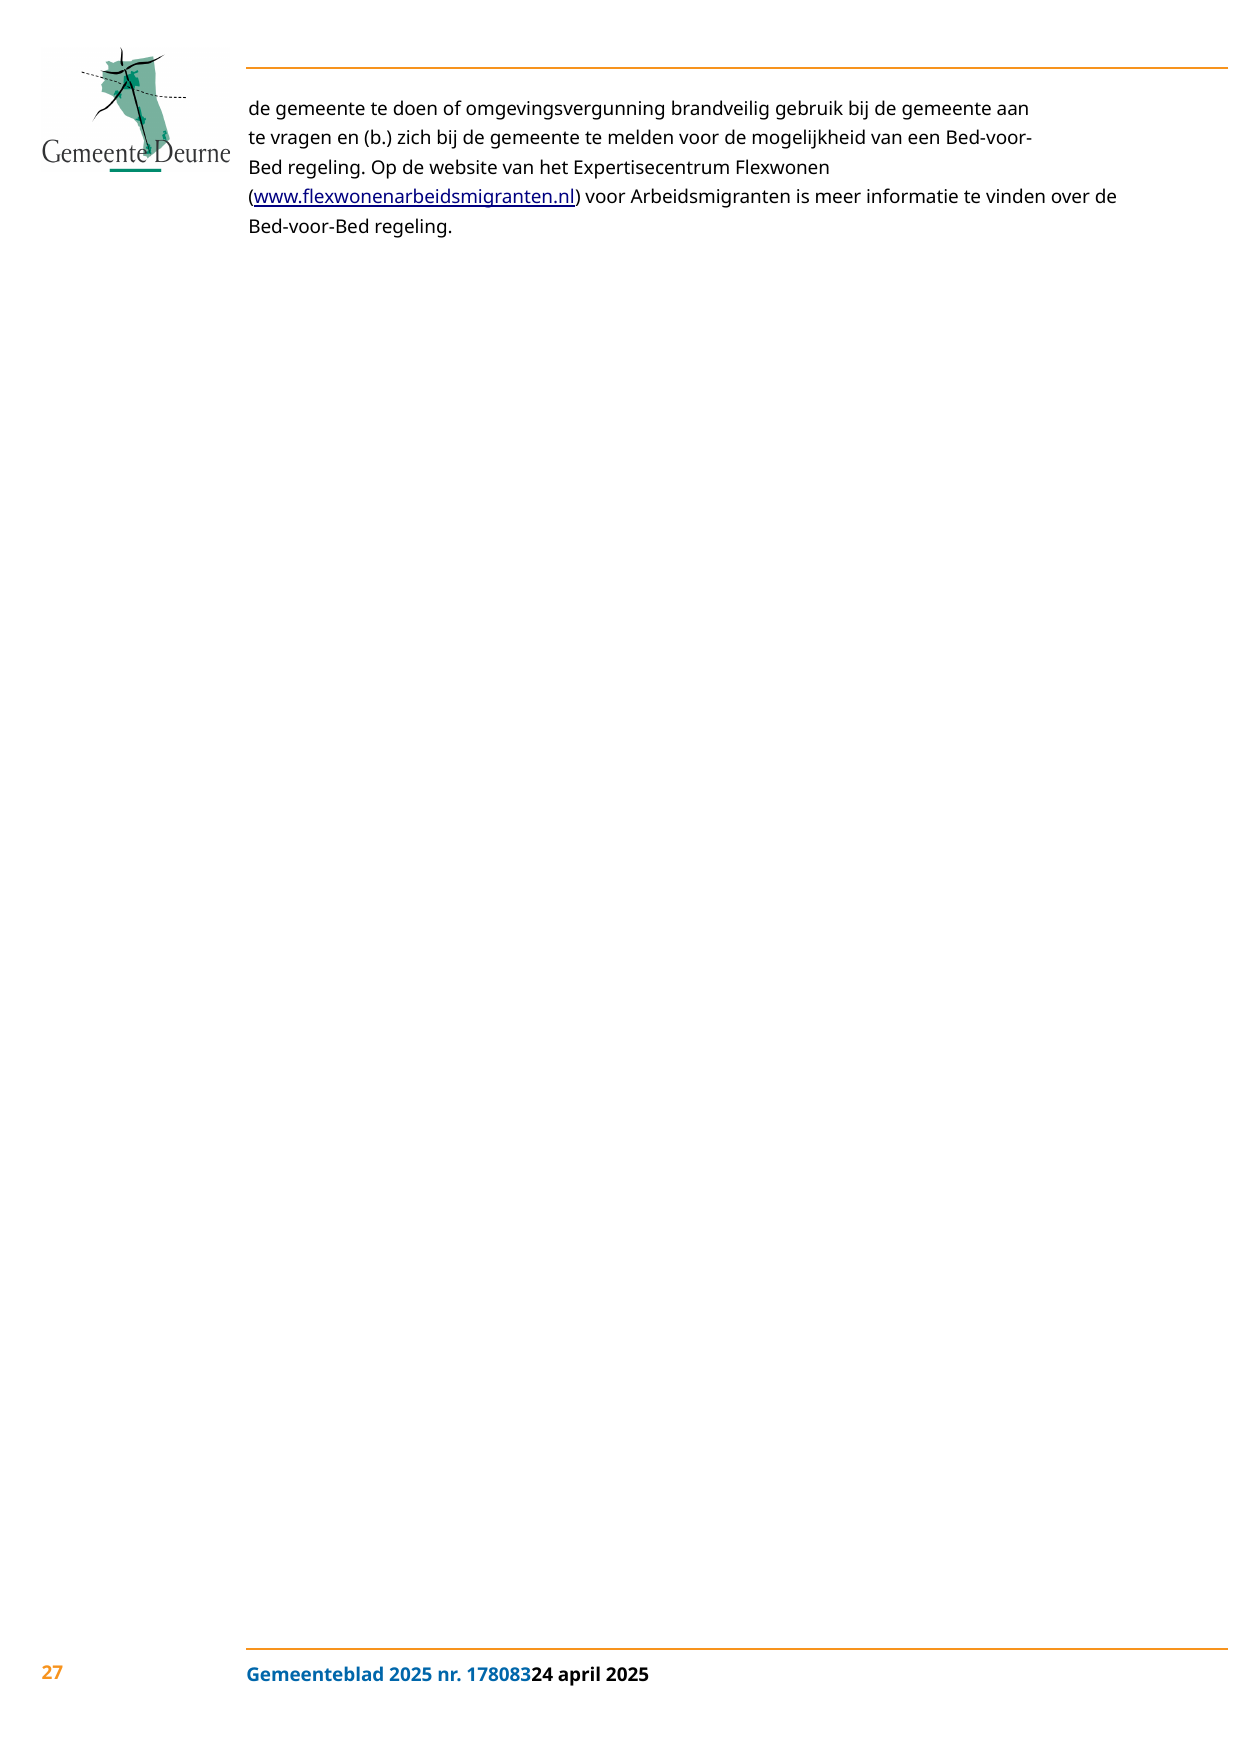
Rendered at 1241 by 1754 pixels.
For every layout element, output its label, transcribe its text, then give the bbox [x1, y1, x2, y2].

text de gemeente te doen of omgevingsvergunning brandveilig gebruik bij de gemeente aan te vragen en (b.) zich bij de gemeente te melden voor de mogelijkheid van een Bed-voor-Bed regeling. Op de website van het Expertisecentrum Flexwonen (www.flexwonenarbeidsmigranten.nl) voor Arbeidsmigranten is meer informatie te vinden over de Bed-voor-Bed regeling. [248, 95, 1152, 239]
picture [41, 47, 231, 172]
